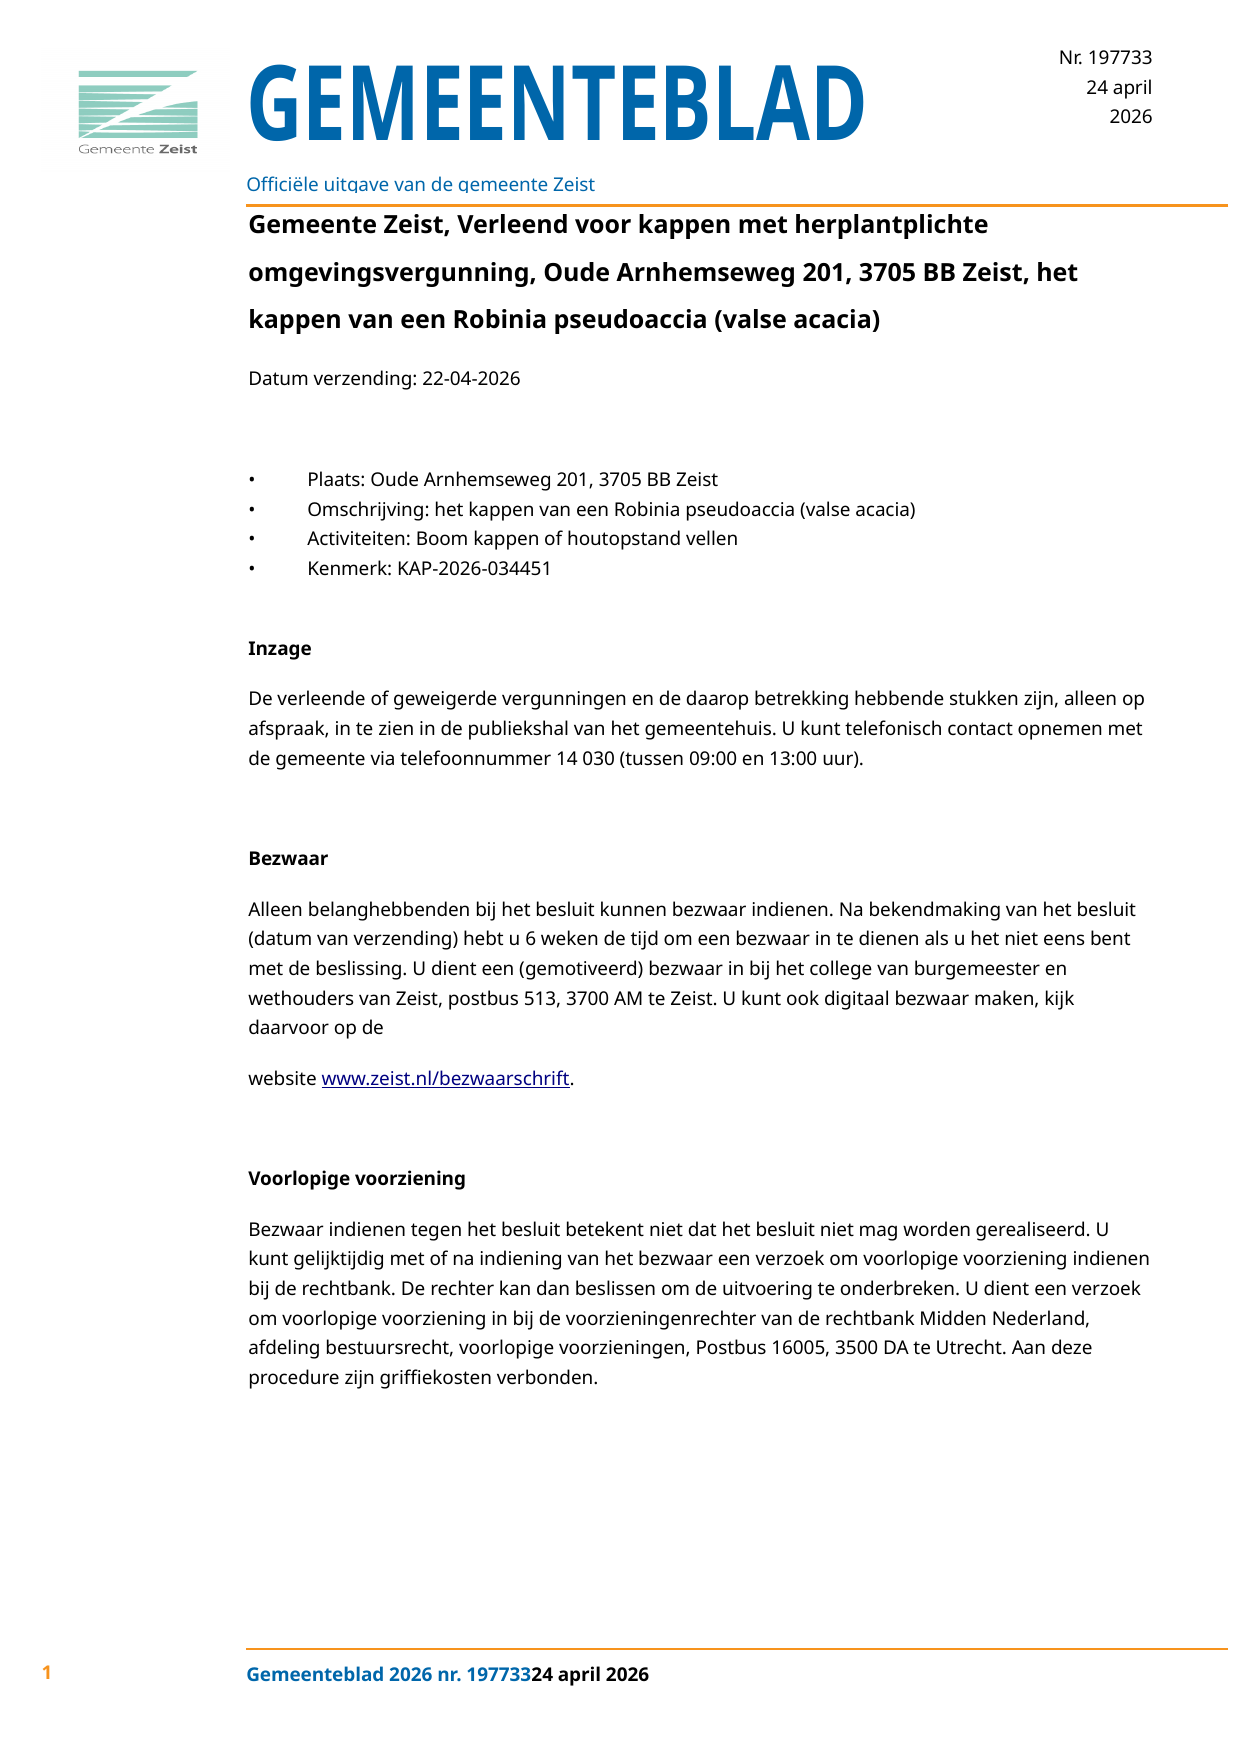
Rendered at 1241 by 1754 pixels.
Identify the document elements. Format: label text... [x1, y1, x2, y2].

list Activiteiten: Boom kappen of houtopstand vellen [248, 526, 1152, 551]
text Bezwaar indienen tegen het besluit betekent niet dat het besluit niet mag worden gerealiseerd. U kunt gelijktijdig met of na indiening van het bezwaar een verzoek om voorlopige voorziening indienen bij de rechtbank. De rechter kan dan beslissen om de uitvoering te onderbreken. U dient een verzoek om voorlopige voorziening in bij de voorzieningenrechter van de rechtbank Midden Nederland, afdeling bestuursrecht, voorlopige voorzieningen, Postbus 16005, 3500 DA te Utrecht. Aan deze procedure zijn griffiekosten verbonden. [248, 1216, 1152, 1389]
list Kenmerk: KAP-2026-034451 [248, 555, 1152, 581]
text Bezwaar [248, 846, 1152, 871]
list Plaats: Oude Arnhemseweg 201, 3705 BB Zeist [248, 466, 1152, 492]
text Voorlopige voorziening [248, 1166, 1152, 1191]
text Inzage [248, 635, 1152, 661]
text Alleen belanghebbenden bij het besluit kunnen bezwaar indienen. Na bekendmaking van het besluit (datum van verzending) hebt u 6 weken de tijd om een bezwaar in te dienen als u het niet eens bent met de beslissing. U dient een (gemotiveerd) bezwaar in bij het college van burgemeester en wethouders van Zeist, postbus 513, 3700 AM te Zeist. U kunt ook digitaal bezwaar maken, kijk daarvoor op de [248, 896, 1152, 1040]
list Omschrijving: het kappen van een Robinia pseudoaccia (valse acacia) [248, 496, 1152, 522]
text Gemeente Zeist, Verleend voor kappen met herplantplichte omgevingsvergunning, Oude Arnhemseweg 201, 3705 BB Zeist, het kappen van een Robinia pseudoaccia (valse acacia) [248, 207, 1152, 336]
text website www.zeist.nl/bezwaarschrift. [248, 1065, 1152, 1090]
text De verleende of geweigerde vergunningen en de daarop betrekking hebbende stukken zijn, alleen op afspraak, in te zien in de publiekshal van het gemeentehuis. U kunt telefonisch contact opnemen met de gemeente via telefoonnummer 14 030 (tussen 09:00 en 13:00 uur). [248, 686, 1152, 770]
picture [41, 47, 231, 172]
text Datum verzending: 22-04-2026 [248, 366, 1152, 391]
